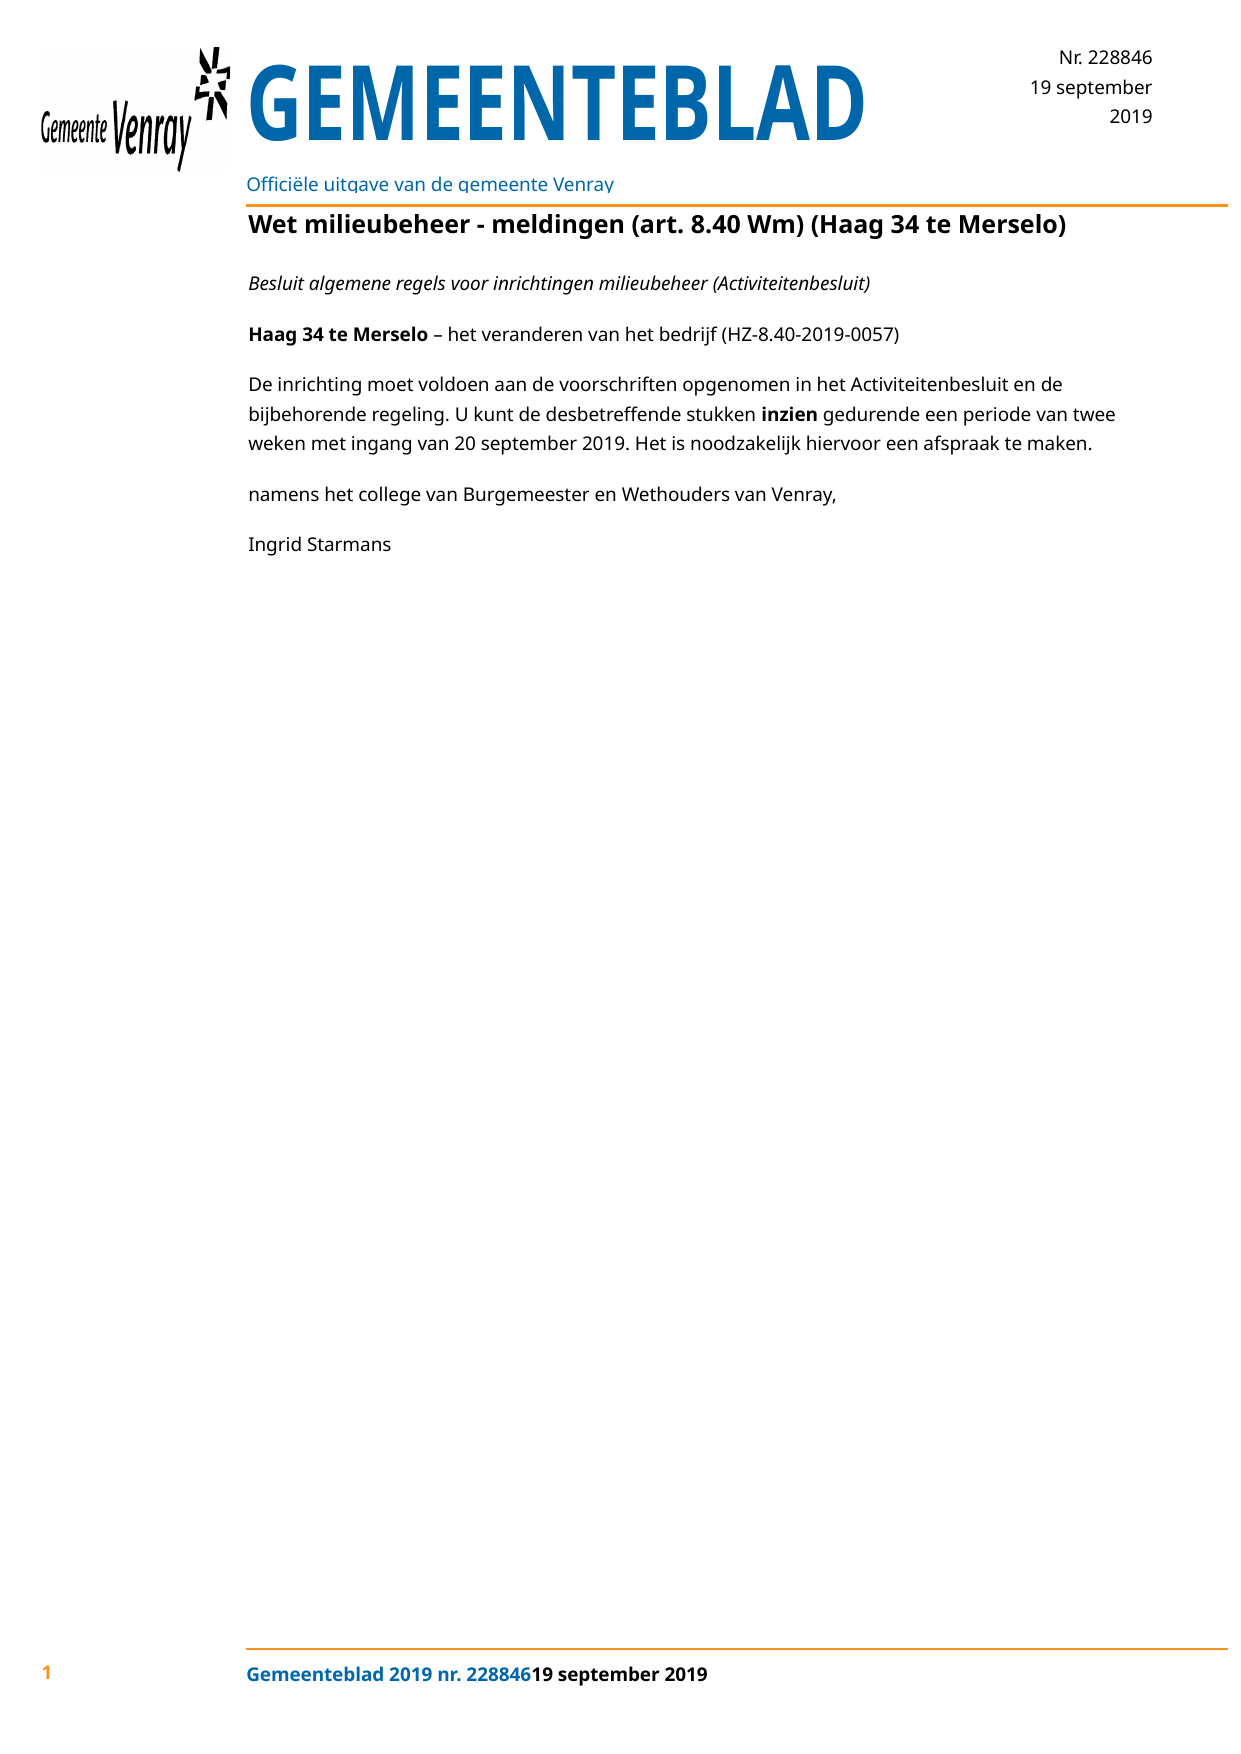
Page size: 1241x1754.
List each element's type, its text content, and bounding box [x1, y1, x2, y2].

text De inrichting moet voldoen aan de voorschriften opgenomen in het Activiteitenbesluit en de bijbehorende regeling. U kunt de desbetreffende stukken inzien gedurende een periode van twee weken met ingang van 20 september 2019. Het is noodzakelijk hiervoor een afspraak te maken. [248, 371, 1152, 456]
text Ingrid Starmans [248, 531, 1152, 557]
text Besluit algemene regels voor inrichtingen milieubeheer (Activiteitenbesluit) [248, 270, 1152, 296]
text namens het college van Burgemeester en Wethouders van Venray, [248, 481, 1152, 506]
text Haag 34 te Merselo – het veranderen van het bedrijf (HZ-8.40-2019-0057) [248, 321, 1152, 346]
text Wet milieubeheer - meldingen (art. 8.40 Wm) (Haag 34 te Merselo) [248, 207, 1152, 241]
picture [41, 47, 231, 172]
